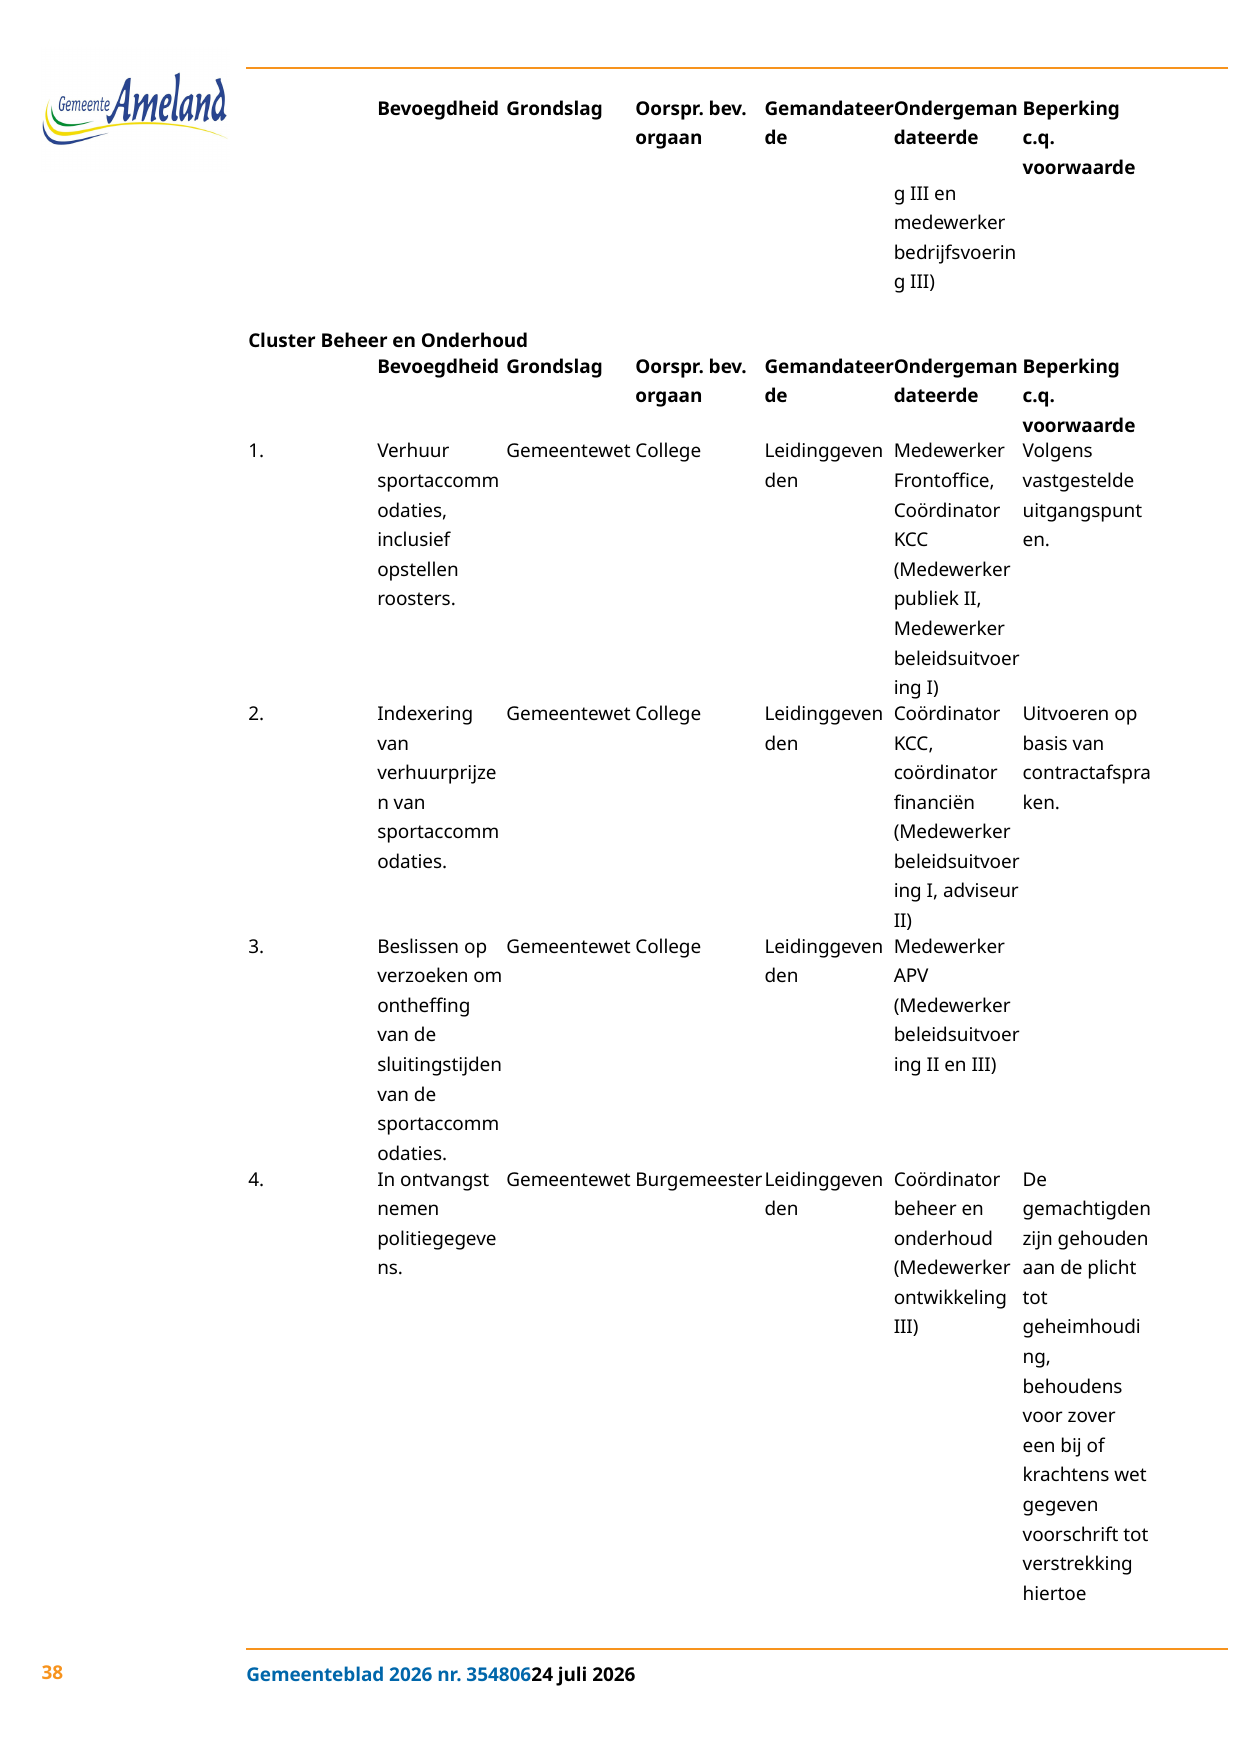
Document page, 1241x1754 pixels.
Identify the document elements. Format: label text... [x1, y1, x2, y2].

table_cell Indexering van verhuurprijzen van sportaccommodaties. [377, 700, 506, 933]
table_cell Coördinator KCC, coördinator financiën (Medewerker beleidsuitvoering I, adviseur II) [894, 700, 1022, 933]
table_header Ondergemandateerde [894, 353, 1022, 438]
table_header Gemandateerde [764, 353, 893, 438]
table_cell [248, 438, 377, 700]
table_header Beperking c.q. voorwaarde [1023, 353, 1152, 438]
table_cell Gemeentewet [506, 933, 635, 1166]
table_cell De gemachtigden zijn gehouden aan de plicht tot geheimhouding, behoudens voor zover een bij of krachtens wet gegeven voorschrift tot verstrekking hiertoe [1023, 1166, 1152, 1606]
table_cell [248, 933, 377, 1166]
table_cell [1023, 180, 1152, 294]
table_cell [248, 1166, 377, 1606]
table_cell Leidinggevenden [764, 700, 893, 933]
table_cell g III en medewerker bedrijfsvoering III) [894, 180, 1022, 294]
table_cell [764, 180, 893, 294]
table_header Bevoegdheid [377, 95, 506, 180]
table_cell Gemeentewet [506, 700, 635, 933]
table_header [248, 95, 377, 180]
table_cell [377, 180, 506, 294]
table_cell In ontvangst nemen politiegegevens. [377, 1166, 506, 1606]
table_cell Uitvoeren op basis van contractafspraken. [1023, 700, 1152, 933]
table_cell Beslissen op verzoeken om ontheffing van de sluitingstijden van de sportaccommodaties. [377, 933, 506, 1166]
table_header Ondergemandateerde [894, 95, 1022, 180]
table_header Bevoegdheid [377, 353, 506, 438]
table_header Gemandateerde [764, 95, 893, 180]
table_cell Medewerker APV (Medewerker beleidsuitvoering II en III) [894, 933, 1022, 1166]
table_cell Leidinggevenden [764, 1166, 893, 1606]
table_cell Medewerker Frontoffice, Coördinator KCC (Medewerker publiek II, Medewerker beleidsuitvoering I) [894, 438, 1022, 700]
table_cell Volgens vastgestelde uitgangspunten. [1023, 438, 1152, 700]
table_cell College [635, 700, 764, 933]
table_cell Leidinggevenden [764, 438, 893, 700]
table_cell [635, 180, 764, 294]
table_cell Gemeentewet [506, 1166, 635, 1606]
table_cell [248, 700, 377, 933]
table_header Grondslag [506, 353, 635, 438]
table_header [248, 353, 377, 438]
table_cell Verhuur sportaccommodaties, inclusief opstellen roosters. [377, 438, 506, 700]
text Cluster Beheer en Onderhoud [248, 327, 1152, 353]
table_header Beperking c.q. voorwaarde [1023, 95, 1152, 180]
table_cell [248, 180, 377, 294]
table_cell Leidinggevenden [764, 933, 893, 1166]
table_cell College [635, 438, 764, 700]
table_cell Burgemeester [635, 1166, 764, 1606]
table_cell [1023, 933, 1152, 1166]
table_cell College [635, 933, 764, 1166]
table_cell Coördinator beheer en onderhoud (Medewerker ontwikkeling III) [894, 1166, 1022, 1606]
table_cell Gemeentewet [506, 438, 635, 700]
table_header Grondslag [506, 95, 635, 180]
picture [41, 47, 231, 172]
table_header Oorspr. bev. orgaan [635, 95, 764, 180]
table_cell [506, 180, 635, 294]
table_header Oorspr. bev. orgaan [635, 353, 764, 438]
